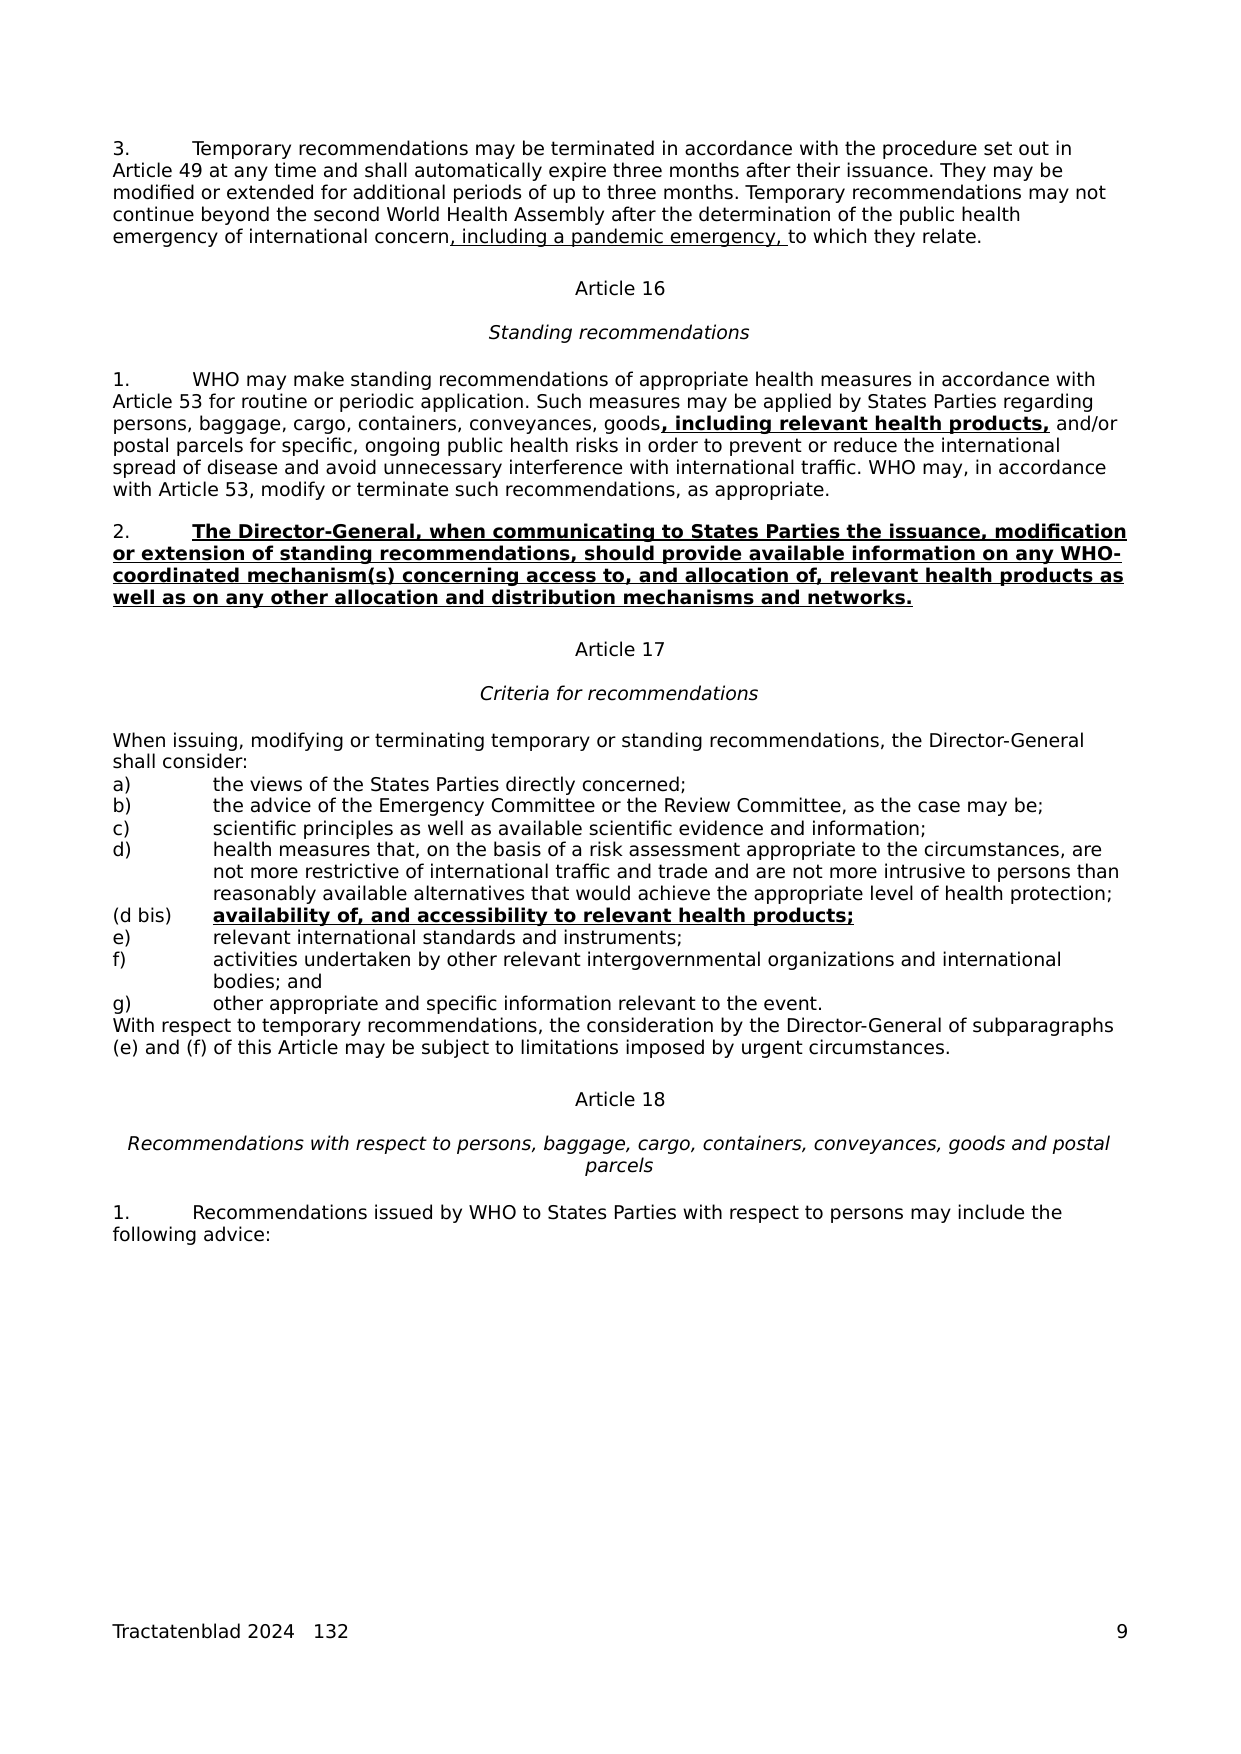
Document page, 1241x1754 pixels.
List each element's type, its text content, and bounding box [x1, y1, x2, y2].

text 2. The Director-General, when communicating to States Parties the issuance, modification or extension of standing recommendations, should provide available information on any WHO-coordinated mechanism(s) concerning access to, and allocation of, relevant health products as well as on any other allocation and distribution mechanisms and networks. [112, 521, 1128, 608]
text When issuing, modifying or terminating temporary or standing recommendations, the Director-General shall consider: [112, 729, 1128, 773]
text (d bis) availability of, and accessibility to relevant health products; [112, 905, 1128, 927]
text a) the views of the States Parties directly concerned; [112, 773, 1128, 795]
text With respect to temporary recommendations, the consideration by the Director-General of subparagraphs (e) and (f) of this Article may be subject to limitations imposed by urgent circumstances. [112, 1015, 1128, 1059]
text 1. Recommendations issued by WHO to States Parties with respect to persons may include the following advice: [112, 1202, 1128, 1246]
subtitle Article 18 Recommendations with respect to persons, baggage, cargo, containers, conveyances, goods and postal parcels [112, 1089, 1128, 1177]
text d) health measures that, on the basis of a risk assessment appropriate to the circumstances, are not more restrictive of international traffic and trade and are not more intrusive to persons than reasonably available alternatives that would achieve the appropriate level of health protection; [112, 839, 1128, 905]
subtitle Article 16 Standing recommendations [112, 278, 1128, 344]
subtitle Article 17 Criteria for recommendations [112, 638, 1128, 704]
text 3. Temporary recommendations may be terminated in accordance with the procedure set out in Article 49 at any time and shall automatically expire three months after their issuance. They may be modified or extended for additional periods of up to three months. Temporary recommendations may not continue beyond the second World Health Assembly after the determination of the public health emergency of international concern, including a pandemic emergency, to which they relate. [112, 138, 1128, 248]
text f) activities undertaken by other relevant intergovernmental organizations and international bodies; and [112, 949, 1128, 993]
text 1. WHO may make standing recommendations of appropriate health measures in accordance with Article 53 for routine or periodic application. Such measures may be applied by States Parties regarding persons, baggage, cargo, containers, conveyances, goods, including relevant health products, and/or postal parcels for specific, ongoing public health risks in order to prevent or reduce the international spread of disease and avoid unnecessary interference with international traffic. WHO may, in accordance with Article 53, modify or terminate such recommendations, as appropriate. [112, 369, 1128, 501]
text c) scientific principles as well as available scientific evidence and information; [112, 817, 1128, 839]
text g) other appropriate and specific information relevant to the event. [112, 993, 1128, 1015]
text b) the advice of the Emergency Committee or the Review Committee, as the case may be; [112, 795, 1128, 817]
text e) relevant international standards and instruments; [112, 927, 1128, 949]
